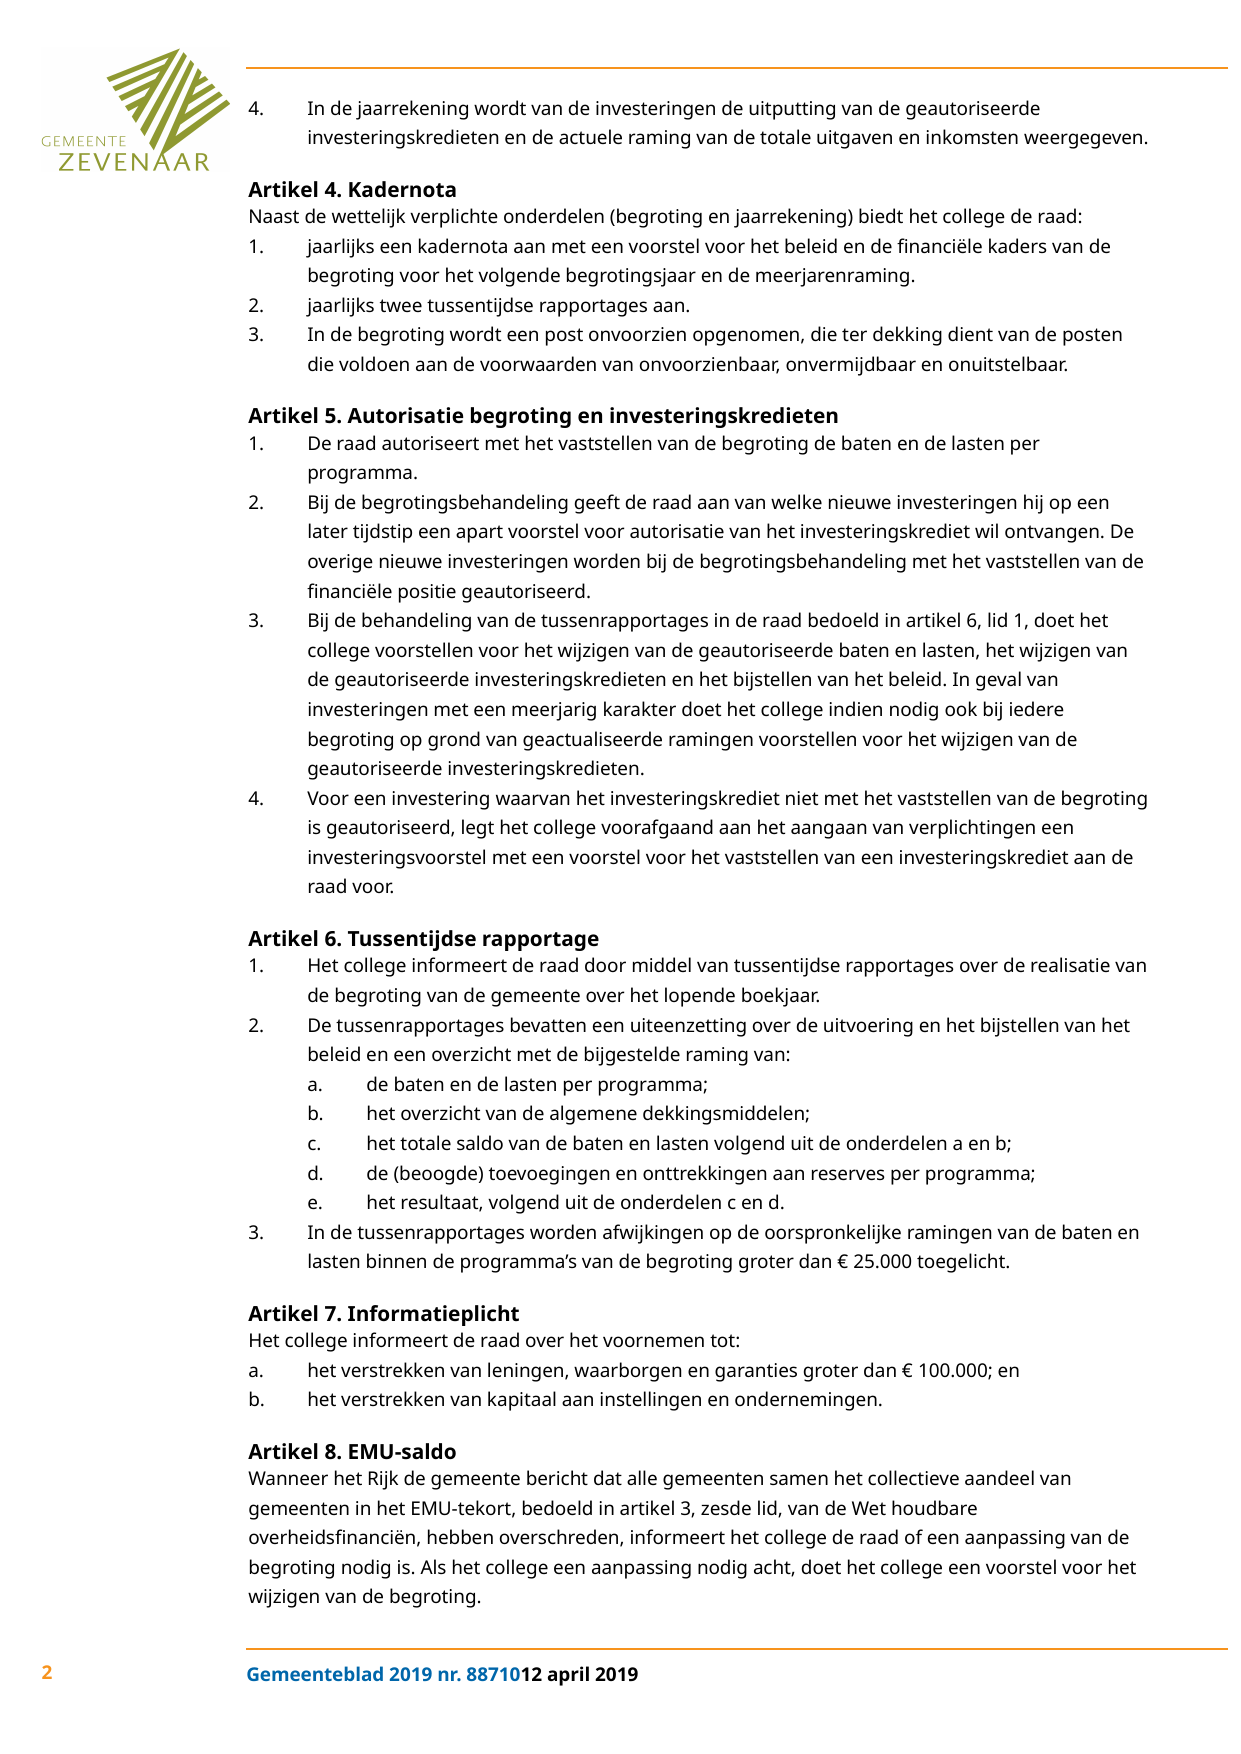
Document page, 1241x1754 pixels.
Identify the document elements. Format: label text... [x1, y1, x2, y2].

text Artikel 7. Informatieplicht [248, 1299, 1152, 1327]
list Het college informeert de raad door middel van tussentijdse rapportages over de realisatie van de begroting van de gemeente over het lopende boekjaar. [248, 953, 1152, 1008]
text Artikel 4. Kadernota [248, 175, 1152, 203]
list In de jaarrekening wordt van de investeringen de uitputting van de geautoriseerde investeringskredieten en de actuele raming van de totale uitgaven en inkomsten weergegeven. [248, 95, 1152, 150]
list De raad autoriseert met het vaststellen van de begroting de baten en de lasten per programma. [248, 430, 1152, 485]
list In de begroting wordt een post onvoorzien opgenomen, die ter dekking dient van de posten die voldoen aan de voorwaarden van onvoorzienbaar, onvermijdbaar en onuitstelbaar. [248, 322, 1152, 377]
text Naast de wettelijk verplichte onderdelen (begroting en jaarrekening) biedt het college de raad: [248, 203, 1152, 229]
list de (beoogde) toevoegingen en onttrekkingen aan reserves per programma; [307, 1160, 1152, 1185]
text Artikel 8. EMU-saldo [248, 1437, 1152, 1465]
list de baten en de lasten per programma; [307, 1071, 1152, 1097]
list In de tussenrapportages worden afwijkingen op de oorspronkelijke ramingen van de baten en lasten binnen de programma’s van de begroting groter dan € 25.000 toegelicht. [248, 1219, 1152, 1274]
text Wanneer het Rijk de gemeente bericht dat alle gemeenten samen het collectieve aandeel van gemeenten in het EMU-tekort, bedoeld in artikel 3, zesde lid, van de Wet houdbare overheidsfinanciën, hebben overschreden, informeert het college de raad of een aanpassing van de begroting nodig is. Als het college een aanpassing nodig acht, doet het college een voorstel voor het wijzigen van de begroting. [248, 1465, 1152, 1609]
list De tussenrapportages bevatten een uiteenzetting over de uitvoering en het bijstellen van het beleid en een overzicht met de bijgestelde raming van: [248, 1012, 1152, 1067]
list Voor een investering waarvan het investeringskrediet niet met het vaststellen van de begroting is geautoriseerd, legt het college voorafgaand aan het aangaan van verplichtingen een investeringsvoorstel met een voorstel voor het vaststellen van een investeringskrediet aan de raad voor. [248, 785, 1152, 899]
list het overzicht van de algemene dekkingsmiddelen; [307, 1101, 1152, 1126]
text Het college informeert de raad over het voornemen tot: [248, 1327, 1152, 1353]
list het resultaat, volgend uit de onderdelen c en d. [307, 1189, 1152, 1215]
picture [41, 47, 231, 172]
list Bij de behandeling van de tussenrapportages in de raad bedoeld in artikel 6, lid 1, doet het college voorstellen voor het wijzigen van de geautoriseerde baten en lasten, het wijzigen van de geautoriseerde investeringskredieten en het bijstellen van het beleid. In geval van investeringen met een meerjarig karakter doet het college indien nodig ook bij iedere begroting op grond van geactualiseerde ramingen voorstellen voor het wijzigen van de geautoriseerde investeringskredieten. [248, 607, 1152, 781]
list Bij de begrotingsbehandeling geeft de raad aan van welke nieuwe investeringen hij op een later tijdstip een apart voorstel voor autorisatie van het investeringskrediet wil ontvangen. De overige nieuwe investeringen worden bij de begrotingsbehandeling met het vaststellen van de financiële positie geautoriseerd. [248, 489, 1152, 604]
text Artikel 6. Tussentijdse rapportage [248, 924, 1152, 953]
list jaarlijks twee tussentijdse rapportages aan. [248, 292, 1152, 318]
list het verstrekken van leningen, waarborgen en garanties groter dan € 100.000; en [248, 1357, 1152, 1383]
text Artikel 5. Autorisatie begroting en investeringskredieten [248, 402, 1152, 430]
list het verstrekken van kapitaal aan instellingen en ondernemingen. [248, 1386, 1152, 1412]
list jaarlijks een kadernota aan met een voorstel voor het beleid en de financiële kaders van de begroting voor het volgende begrotingsjaar en de meerjarenraming. [248, 233, 1152, 288]
list het totale saldo van de baten en lasten volgend uit de onderdelen a en b; [307, 1130, 1152, 1156]
